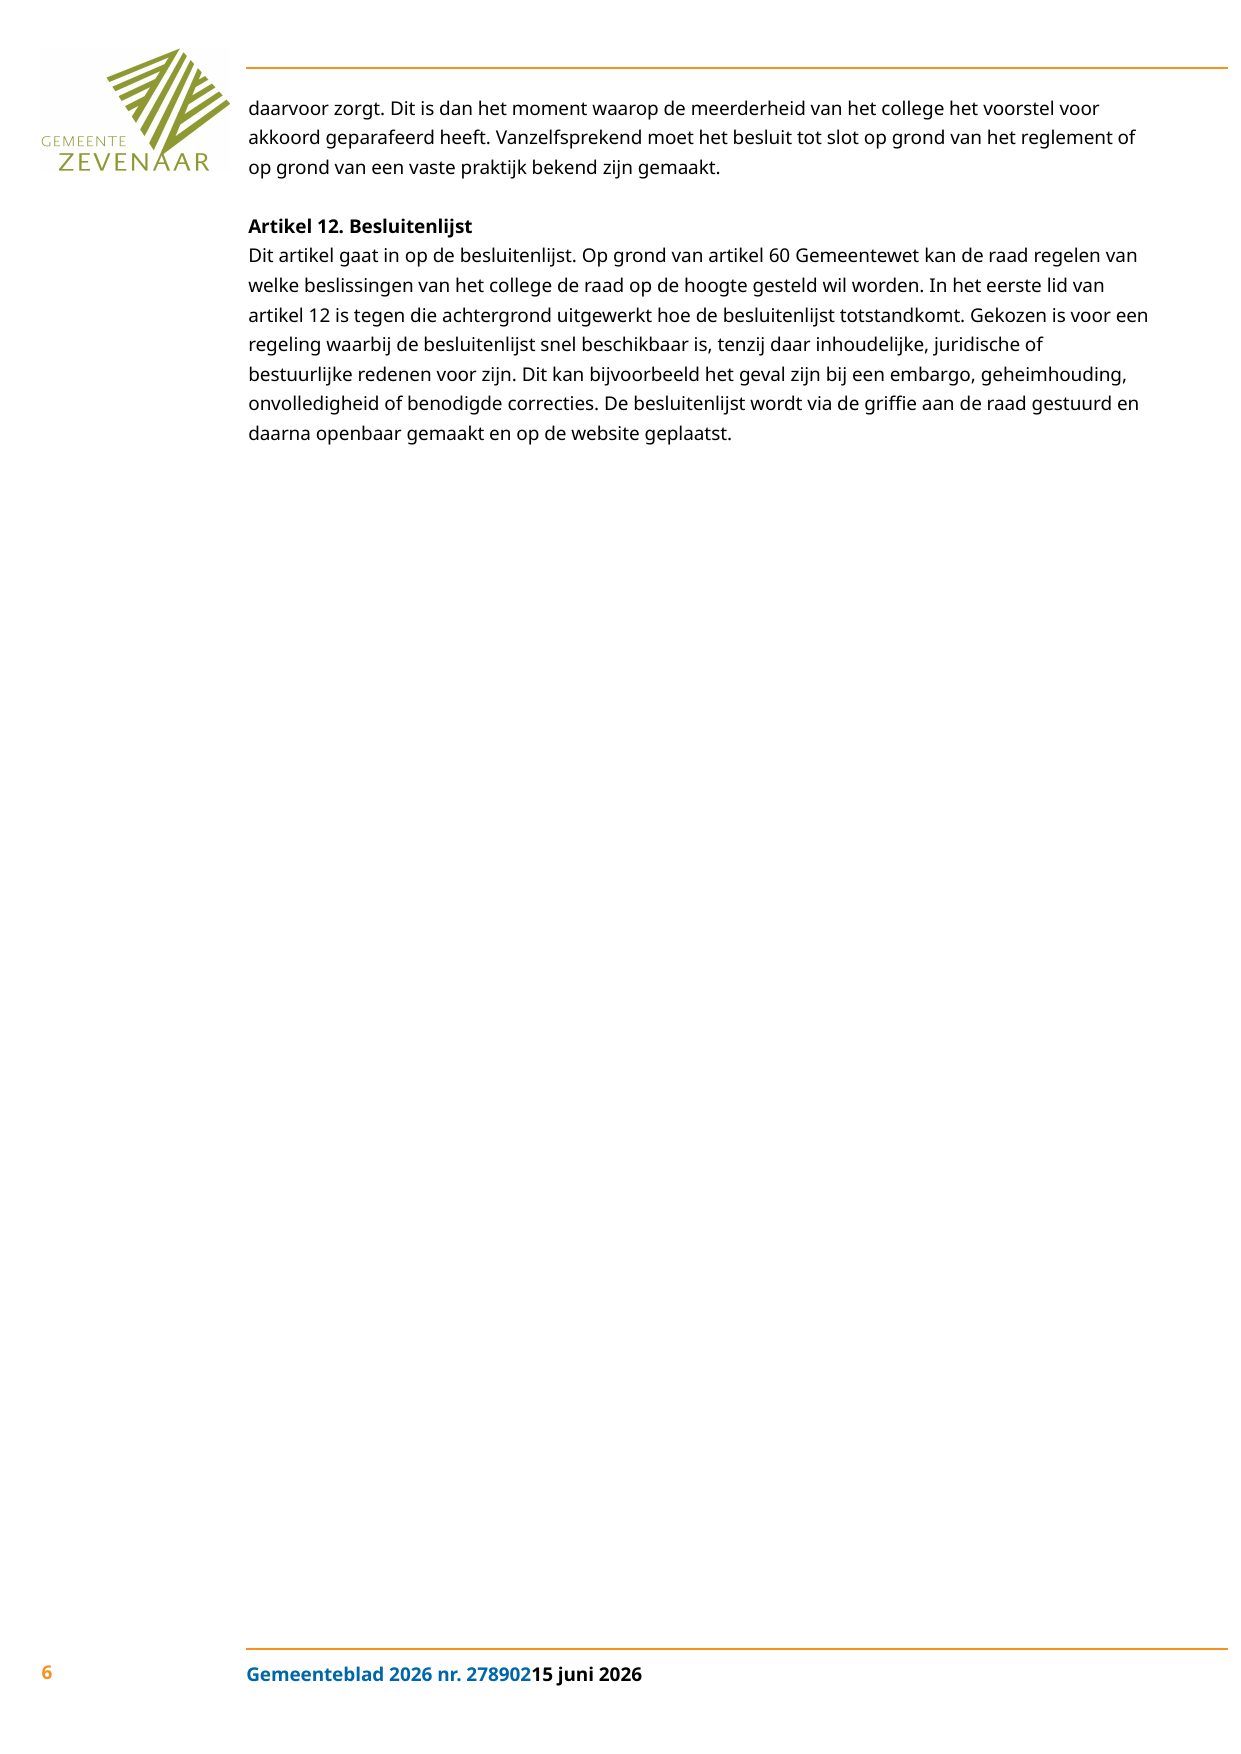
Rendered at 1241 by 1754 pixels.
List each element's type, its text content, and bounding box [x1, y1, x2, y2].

text Artikel 12. Besluitenlijst [248, 213, 1152, 239]
text Dit artikel gaat in op de besluitenlijst. Op grond van artikel 60 Gemeentewet kan de raad regelen van welke beslissingen van het college de raad op de hoogte gesteld wil worden. In het eerste lid van artikel 12 is tegen die achtergrond uitgewerkt hoe de besluitenlijst totstandkomt. Gekozen is voor een regeling waarbij de besluitenlijst snel beschikbaar is, tenzij daar inhoudelijke, juridische of bestuurlijke redenen voor zijn. Dit kan bijvoorbeeld het geval zijn bij een embargo, geheimhouding, onvolledigheid of benodigde correcties. De besluitenlijst wordt via de griffie aan de raad gestuurd en daarna openbaar gemaakt en op de website geplaatst. [248, 243, 1152, 446]
text daarvoor zorgt. Dit is dan het moment waarop de meerderheid van het college het voorstel voor akkoord geparafeerd heeft. Vanzelfsprekend moet het besluit tot slot op grond van het reglement of op grond van een vaste praktijk bekend zijn gemaakt. [248, 95, 1152, 180]
picture [41, 47, 231, 172]
